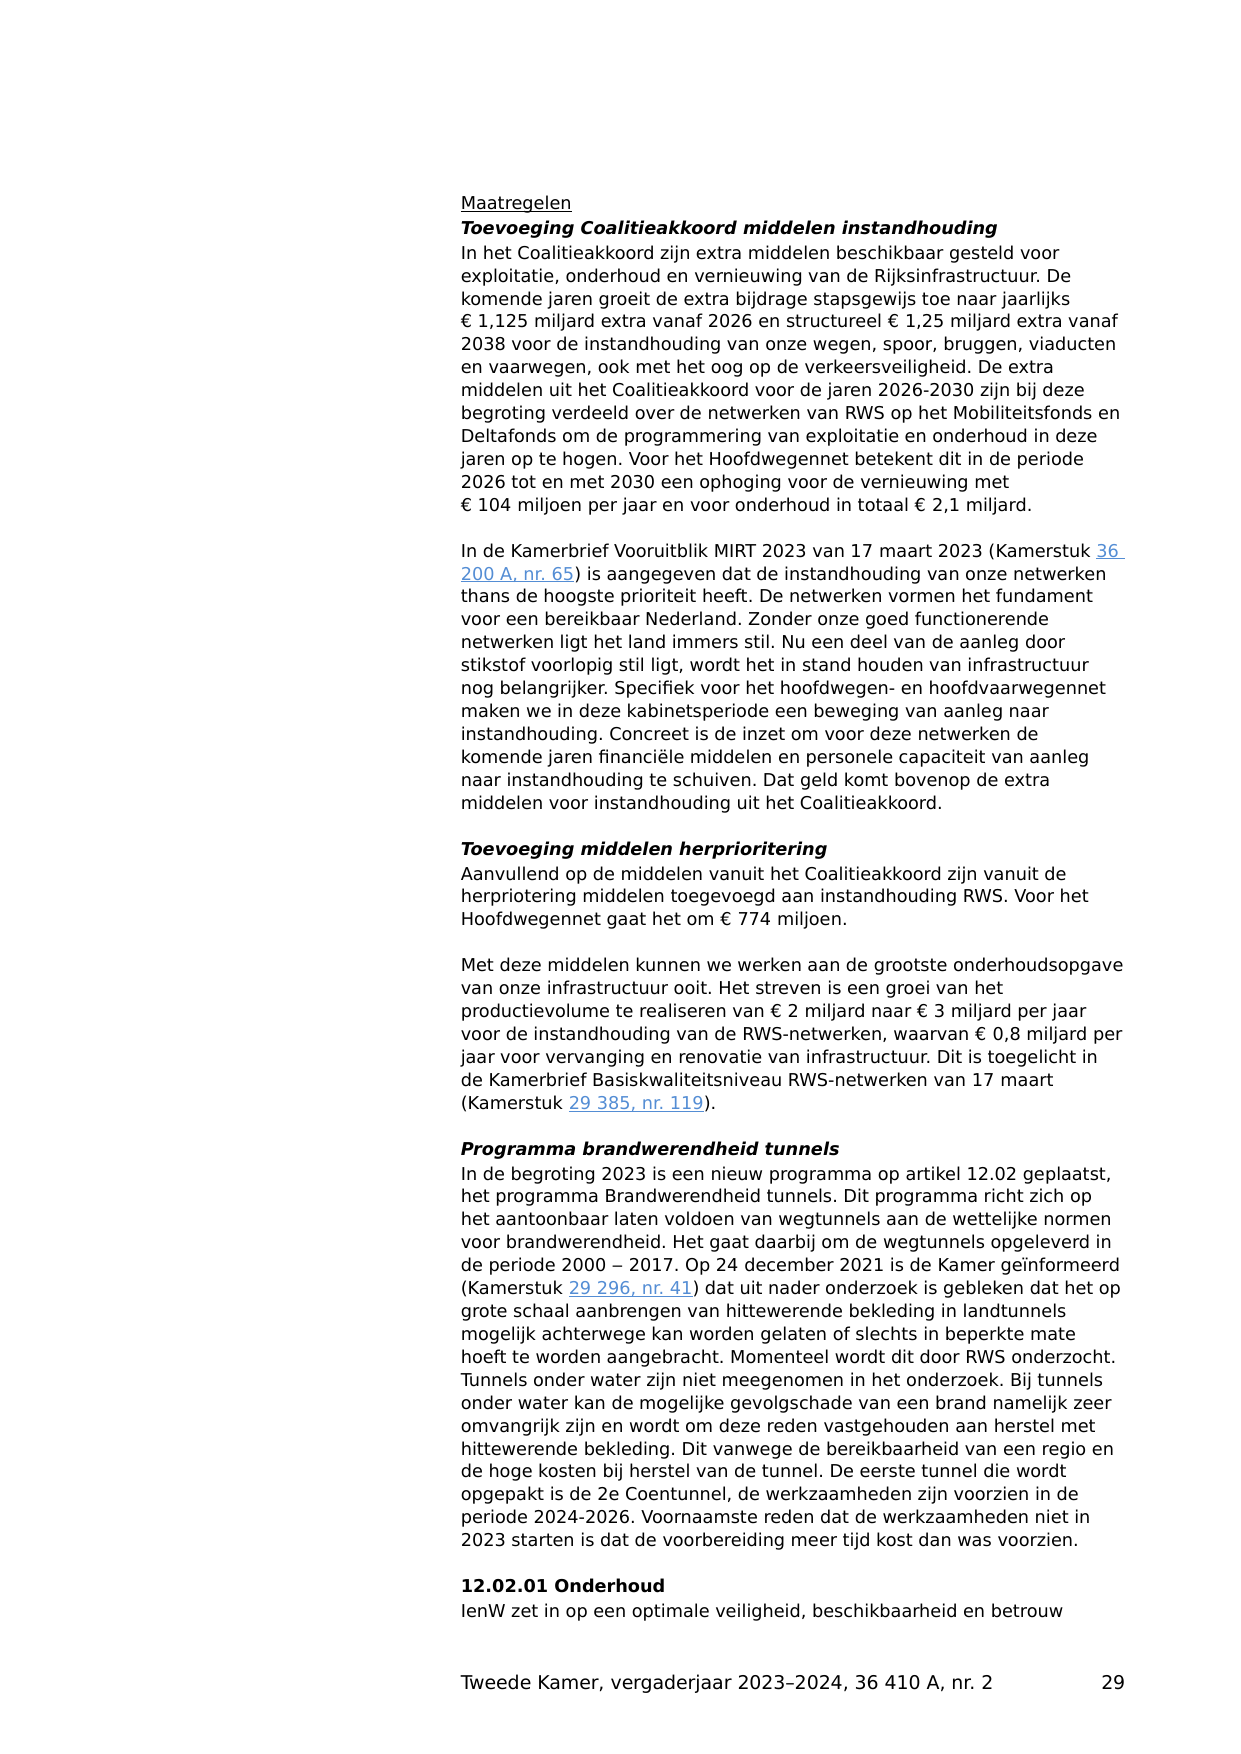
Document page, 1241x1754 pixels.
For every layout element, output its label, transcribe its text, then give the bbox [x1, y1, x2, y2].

text In het Coalitieakkoord zijn extra middelen beschikbaar gesteld voor exploitatie, onderhoud en vernieuwing van de Rijksinfrastructuur. De komende jaren groeit de extra bijdrage stapsgewijs toe naar jaarlijks € 1,125 miljard extra vanaf 2026 en structureel € 1,25 miljard extra vanaf 2038 voor de instandhouding van onze wegen, spoor, bruggen, viaducten en vaarwegen, ook met het oog op de verkeersveiligheid. De extra middelen uit het Coalitieakkoord voor de jaren 2026-2030 zijn bij deze begroting verdeeld over de netwerken van RWS op het Mobiliteitsfonds en Deltafonds om de programmering van exploitatie en onderhoud in deze jaren op te hogen. Voor het Hoofdwegennet betekent dit in de periode 2026 tot en met 2030 een ophoging voor de vernieuwing met € 104 miljoen per jaar en voor onderhoud in totaal € 2,1 miljard. [461, 241, 1125, 516]
text In de begroting 2023 is een nieuw programma op artikel 12.02 geplaatst, het programma Brandwerendheid tunnels. Dit programma richt zich op het aantoonbaar laten voldoen van wegtunnels aan de wettelijke normen voor brandwerendheid. Het gaat daarbij om de wegtunnels opgeleverd in de periode 2000 ‒ 2017. Op 24 december 2021 is de Kamer geïnformeerd (Kamerstuk 29 296, nr. 41) dat uit nader onderzoek is gebleken dat het op grote schaal aanbrengen van hittewerende bekleding in landtunnels mogelijk achterwege kan worden gelaten of slechts in beperkte mate hoeft te worden aangebracht. Momenteel wordt dit door RWS onderzocht. Tunnels onder water zijn niet meegenomen in het onderzoek. Bij tunnels onder water kan de mogelijke gevolgschade van een brand namelijk zeer omvangrijk zijn en wordt om deze reden vastgehouden aan herstel met hittewerende bekleding. Dit vanwege de bereikbaarheid van een regio en de hoge kosten bij herstel van de tunnel. De eerste tunnel die wordt opgepakt is de 2e Coentunnel, de werkzaamheden zijn voorzien in de periode 2024-2026. Voornaamste reden dat de werkzaamheden niet in 2023 starten is dat de voorbereiding meer tijd kost dan was voorzien. [461, 1162, 1125, 1551]
text Toevoeging middelen herprioritering [461, 837, 1125, 859]
text In de Kamerbrief Vooruitblik MIRT 2023 van 17 maart 2023 (Kamerstuk 36 200 A, nr. 65) is aangegeven dat de instandhouding van onze netwerken thans de hoogste prioriteit heeft. De netwerken vormen het fundament voor een bereikbaar Nederland. Zonder onze goed functionerende netwerken ligt het land immers stil. Nu een deel van de aanleg door stikstof voorlopig stil ligt, wordt het in stand houden van infrastructuur nog belangrijker. Specifiek voor het hoofdwegen- en hoofdvaarwegennet maken we in deze kabinetsperiode een beweging van aanleg naar instandhouding. Concreet is de inzet om voor deze netwerken de komende jaren financiële middelen en personele capaciteit van aanleg naar instandhouding te schuiven. Dat geld komt bovenop de extra middelen voor instandhouding uit het Coalitieakkoord. [461, 539, 1125, 814]
text Maatregelen [461, 191, 1125, 214]
text IenW zet in op een optimale veiligheid, beschikbaarheid en betrouw­ [461, 1599, 1125, 1622]
text 12.02.01 Onderhoud [461, 1574, 1125, 1597]
text Met deze middelen kunnen we werken aan de grootste onderhoudsopgave van onze infrastructuur ooit. Het streven is een groei van het productievolume te realiseren van € 2 miljard naar € 3 miljard per jaar voor de instandhouding van de RWS-netwerken, waarvan € 0,8 miljard per jaar voor vervanging en renovatie van infrastructuur. Dit is toegelicht in de Kamerbrief Basiskwaliteitsniveau RWS-netwerken van 17 maart (Kamerstuk 29 385, nr. 119). [461, 953, 1125, 1114]
text Programma brandwerendheid tunnels [461, 1137, 1125, 1159]
text Toevoeging Coalitieakkoord middelen instandhouding [461, 216, 1125, 239]
text Aanvullend op de middelen vanuit het Coalitieakkoord zijn vanuit de herpriotering middelen toegevoegd aan instandhouding RWS. Voor het Hoofdwegennet gaat het om € 774 miljoen. [461, 862, 1125, 930]
